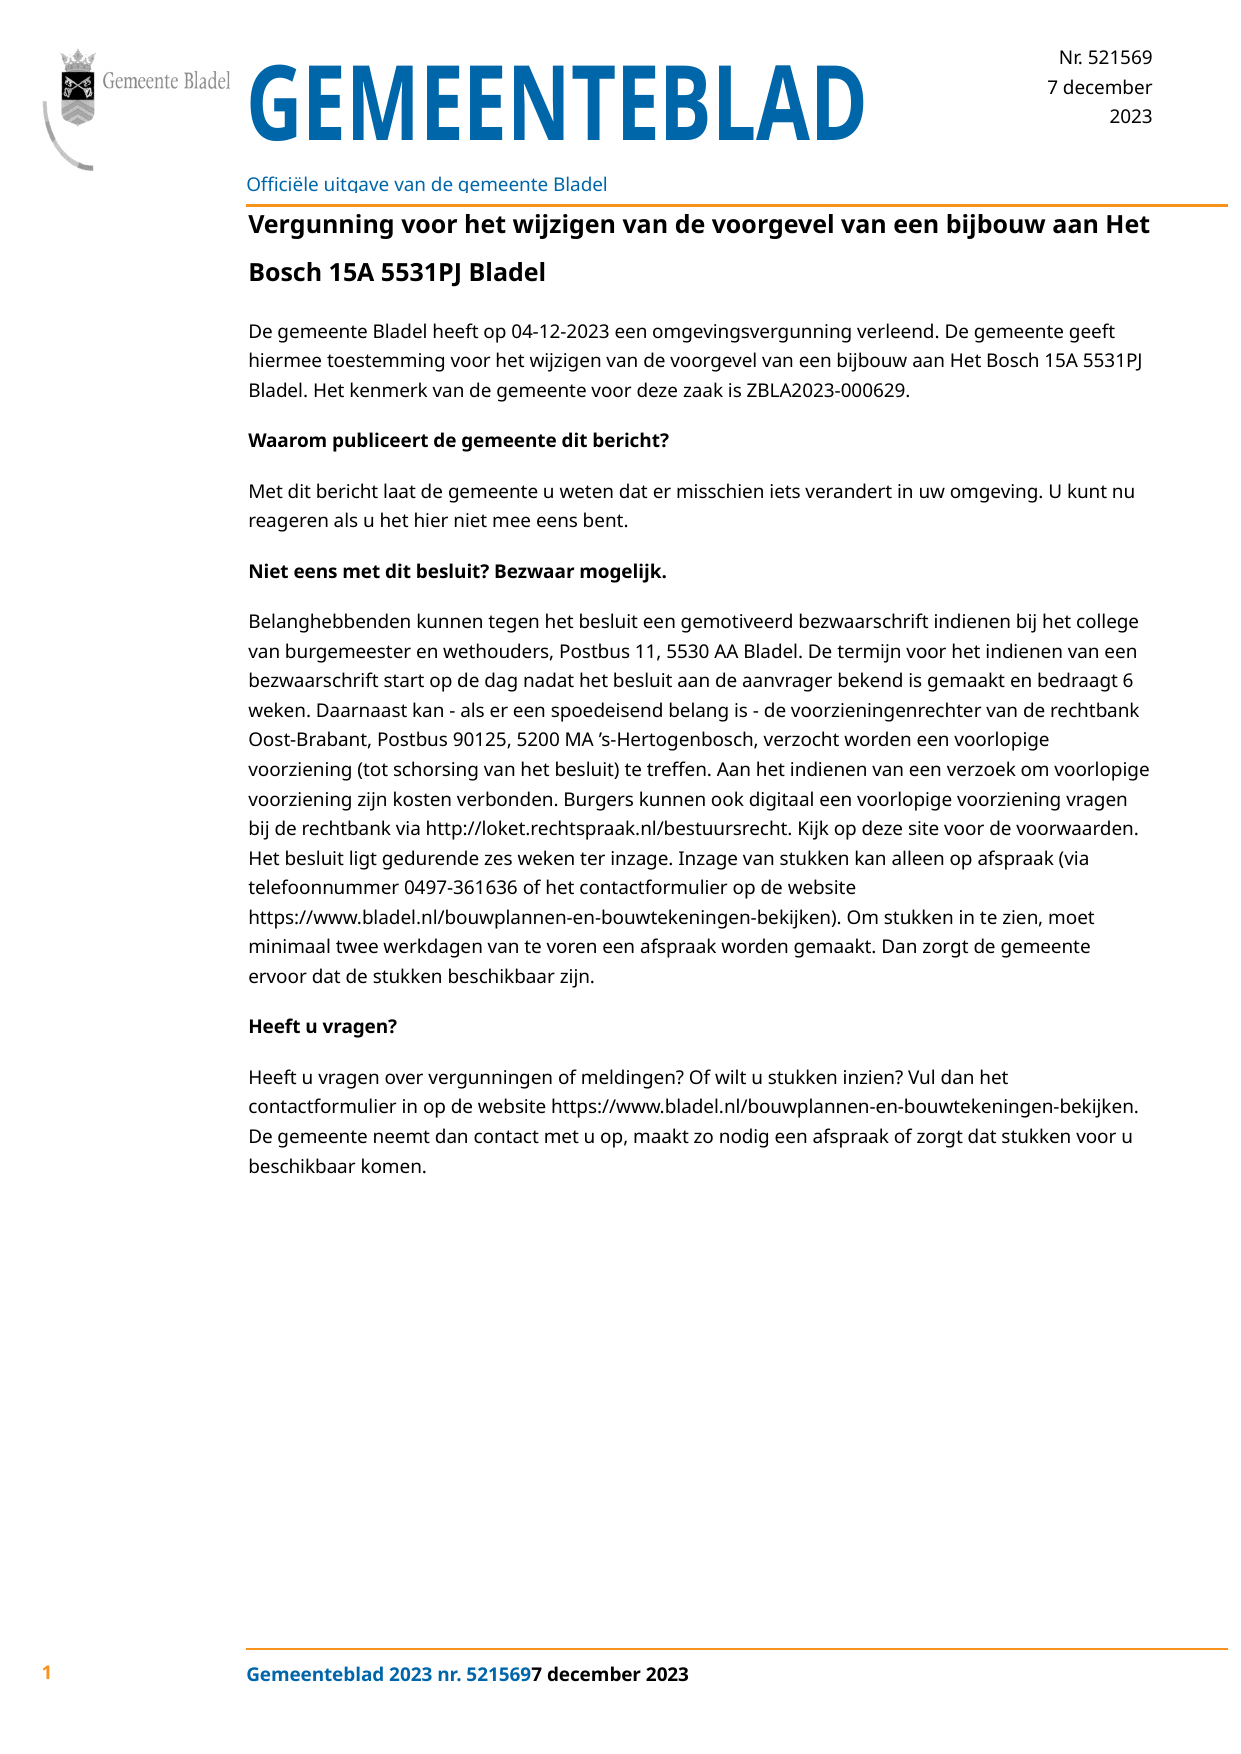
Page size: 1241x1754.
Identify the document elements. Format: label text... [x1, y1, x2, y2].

text Heeft u vragen over vergunningen of meldingen? Of wilt u stukken inzien? Vul dan het contactformulier in op de website https://www.bladel.nl/bouwplannen-en-bouwtekeningen-bekijken. De gemeente neemt dan contact met u op, maakt zo nodig een afspraak of zorgt dat stukken voor u beschikbaar komen. [248, 1064, 1152, 1179]
text Waarom publiceert de gemeente dit bericht? [248, 427, 1152, 453]
picture [41, 47, 231, 172]
text Niet eens met dit besluit? Bezwaar mogelijk. [248, 558, 1152, 584]
text Heeft u vragen? [248, 1014, 1152, 1039]
text Met dit bericht laat de gemeente u weten dat er misschien iets verandert in uw omgeving. U kunt nu reageren als u het hier niet mee eens bent. [248, 478, 1152, 533]
text Vergunning voor het wijzigen van de voorgevel van een bijbouw aan Het Bosch 15A 5531PJ Bladel [248, 207, 1152, 288]
text De gemeente Bladel heeft op 04-12-2023 een omgevingsvergunning verleend. De gemeente geeft hiermee toestemming voor het wijzigen van de voorgevel van een bijbouw aan Het Bosch 15A 5531PJ Bladel. Het kenmerk van de gemeente voor deze zaak is ZBLA2023-000629. [248, 318, 1152, 403]
text Belanghebbenden kunnen tegen het besluit een gemotiveerd bezwaarschrift indienen bij het college van burgemeester en wethouders, Postbus 11, 5530 AA Bladel. De termijn voor het indienen van een bezwaarschrift start op de dag nadat het besluit aan de aanvrager bekend is gemaakt en bedraagt 6 weken. Daarnaast kan - als er een spoedeisend belang is - de voorzieningenrechter van de rechtbank Oost-Brabant, Postbus 90125, 5200 MA ’s-Hertogenbosch, verzocht worden een voorlopige voorziening (tot schorsing van het besluit) te treffen. Aan het indienen van een verzoek om voorlopige voorziening zijn kosten verbonden. Burgers kunnen ook digitaal een voorlopige voorziening vragen bij de rechtbank via http://loket.rechtspraak.nl/bestuursrecht. Kijk op deze site voor de voorwaarden. Het besluit ligt gedurende zes weken ter inzage. Inzage van stukken kan alleen op afspraak (via telefoonnummer 0497-361636 of het contactformulier op de website https://www.bladel.nl/bouwplannen-en-bouwtekeningen-bekijken). Om stukken in te zien, moet minimaal twee werkdagen van te voren een afspraak worden gemaakt. Dan zorgt de gemeente ervoor dat de stukken beschikbaar zijn. [248, 608, 1152, 989]
